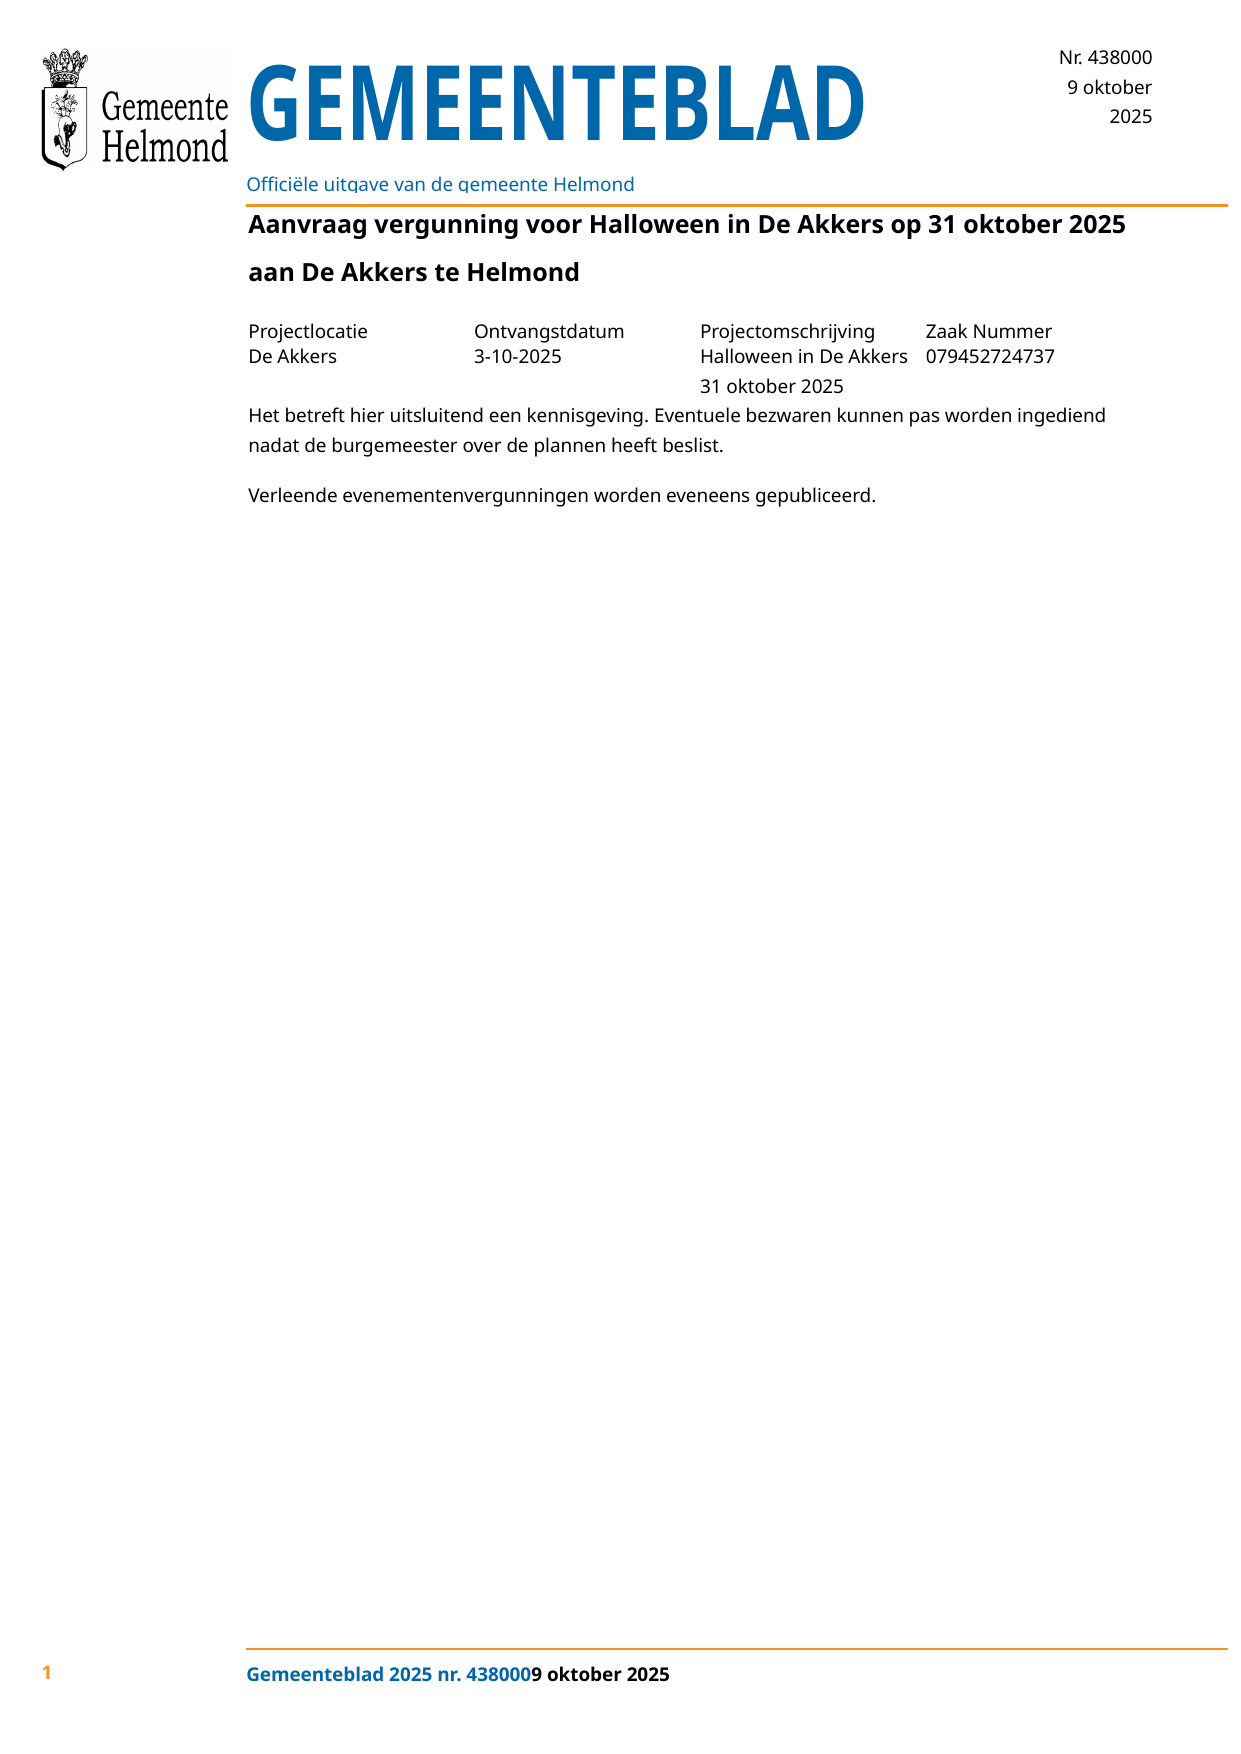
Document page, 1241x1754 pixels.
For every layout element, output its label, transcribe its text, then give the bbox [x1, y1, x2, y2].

text Aanvraag vergunning voor Halloween in De Akkers op 31 oktober 2025 aan De Akkers te Helmond [248, 207, 1152, 288]
table_cell 079452724737 [926, 344, 1152, 399]
picture [41, 47, 231, 172]
table_header Ontvangstdatum [474, 318, 700, 344]
table_header Projectlocatie [248, 318, 474, 344]
table_header Zaak Nummer [926, 318, 1152, 344]
table_cell Halloween in De Akkers 31 oktober 2025 [700, 344, 926, 399]
table_cell 3-10-2025 [474, 344, 700, 399]
text Het betreft hier uitsluitend een kennisgeving. Eventuele bezwaren kunnen pas worden ingediend nadat de burgemeester over de plannen heeft beslist. [248, 402, 1152, 458]
table_cell De Akkers [248, 344, 474, 399]
text Verleende evenementenvergunningen worden eveneens gepubliceerd. [248, 482, 1152, 508]
table_header Projectomschrijving [700, 318, 926, 344]
